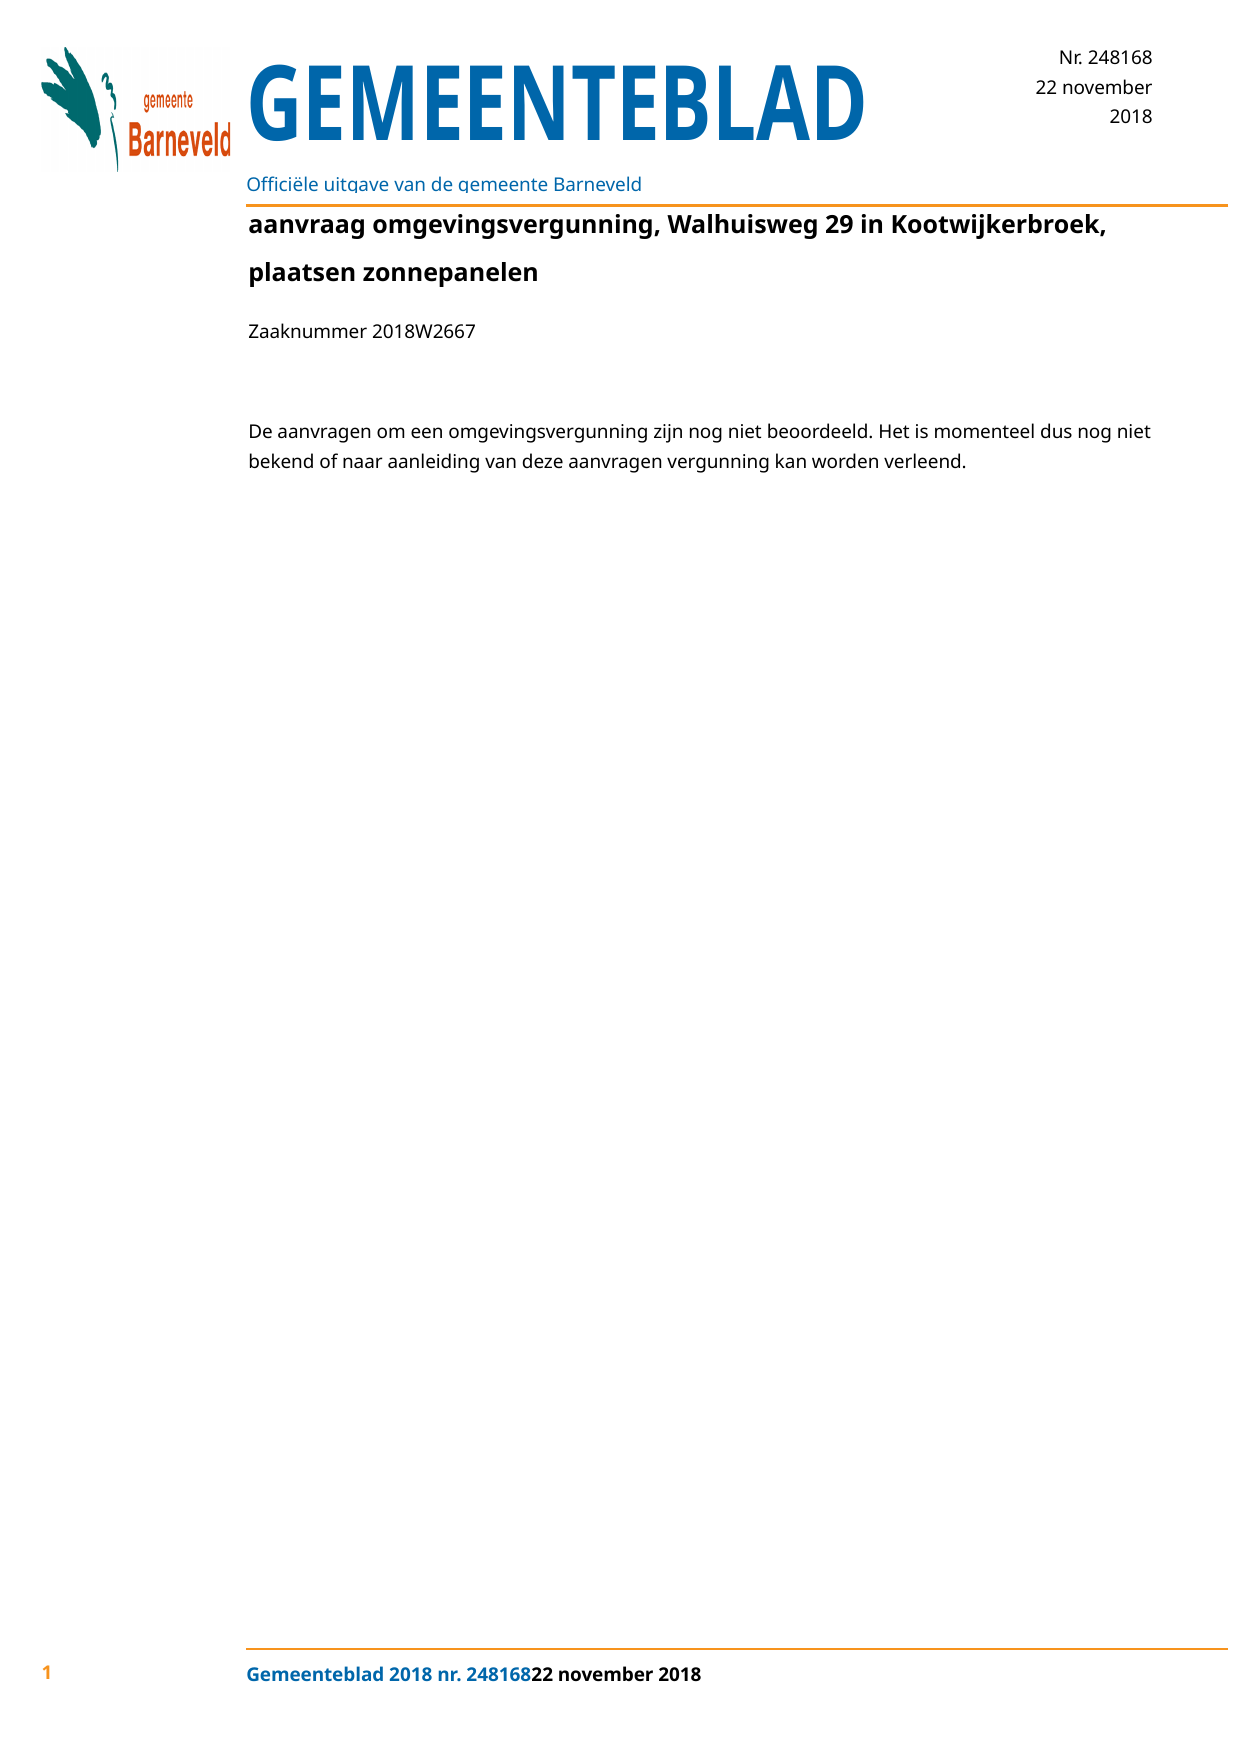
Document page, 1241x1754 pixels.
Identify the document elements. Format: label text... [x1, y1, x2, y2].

text Zaaknummer 2018W2667 [248, 318, 1152, 344]
picture [41, 47, 231, 172]
text De aanvragen om een omgevingsvergunning zijn nog niet beoordeeld. Het is momenteel dus nog niet bekend of naar aanleiding van deze aanvragen vergunning kan worden verleend. [248, 419, 1152, 474]
text aanvraag omgevingsvergunning, Walhuisweg 29 in Kootwijkerbroek, plaatsen zonnepanelen [248, 207, 1152, 288]
